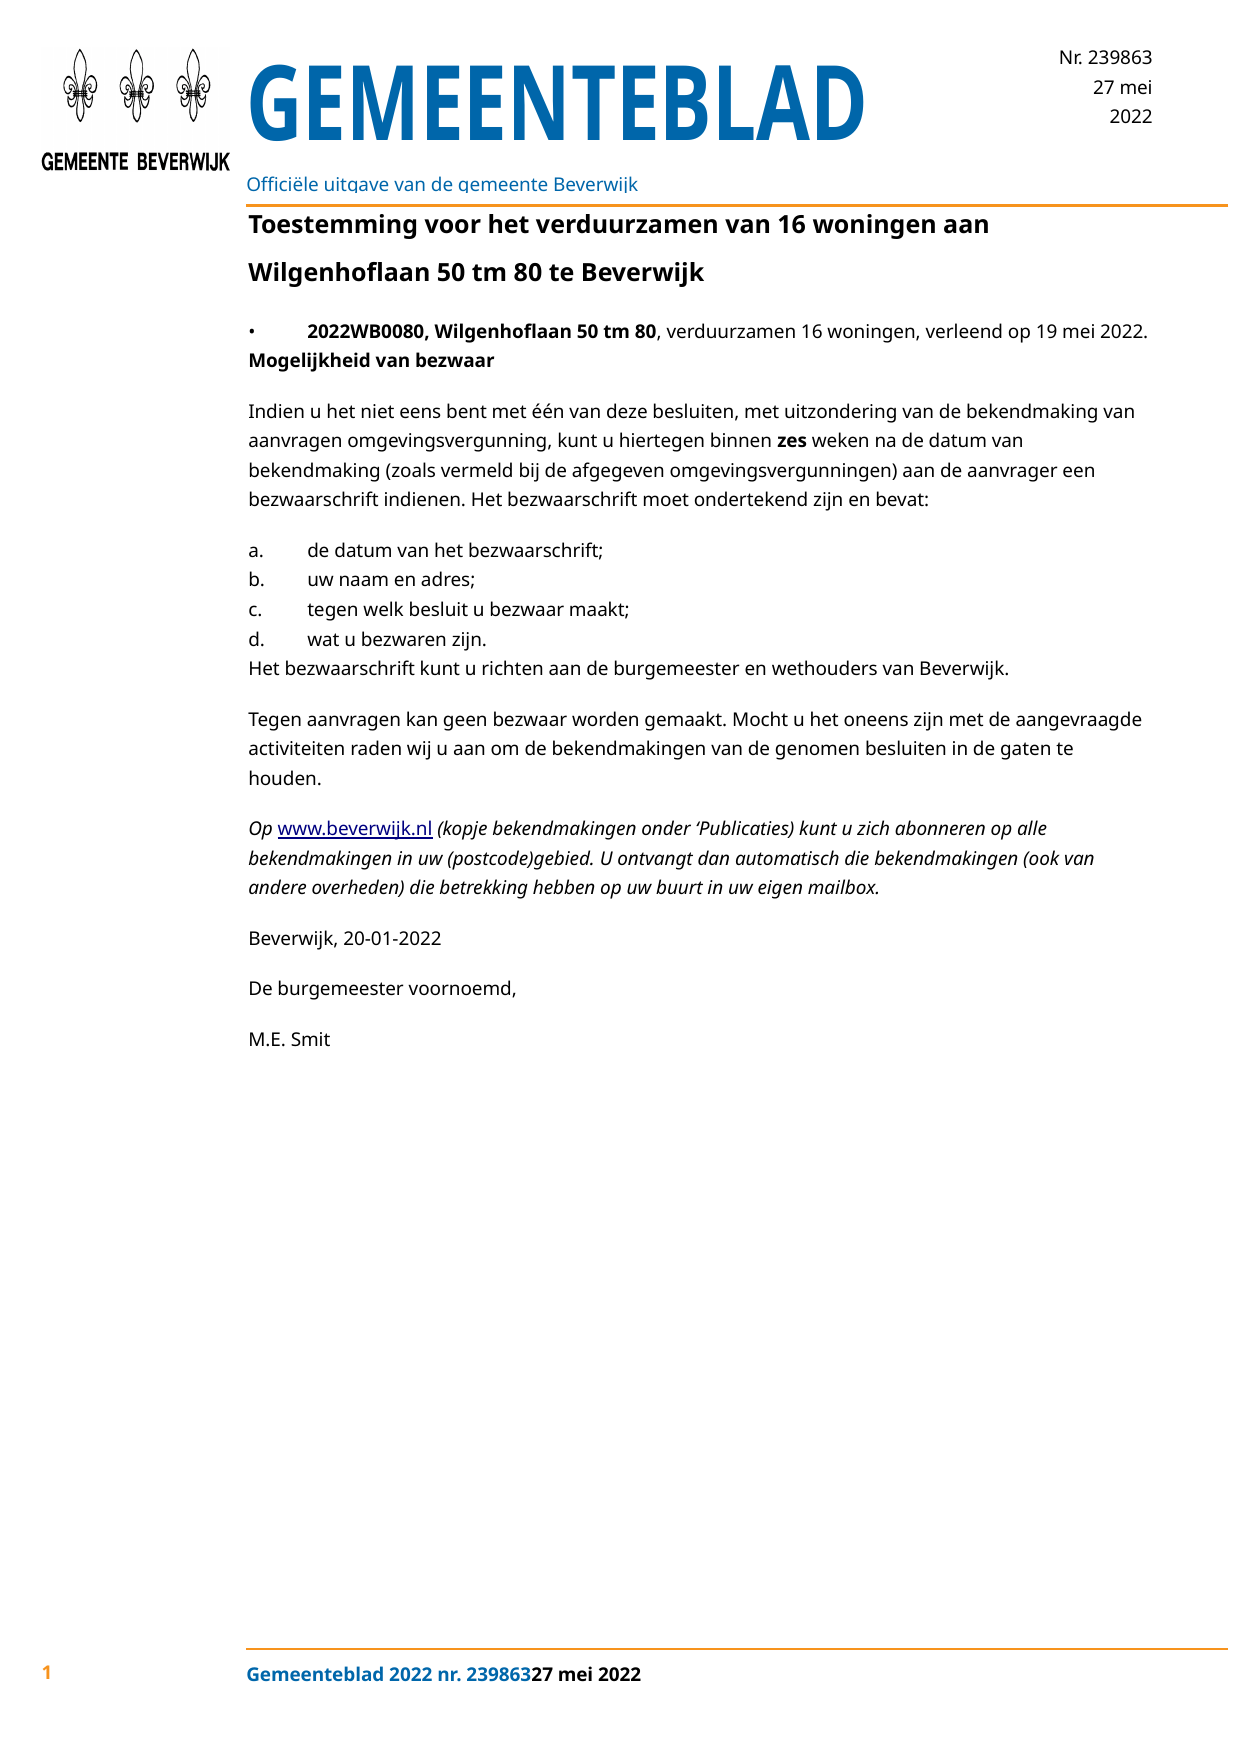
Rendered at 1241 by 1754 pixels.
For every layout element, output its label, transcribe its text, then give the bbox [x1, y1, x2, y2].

text De burgemeester voornoemd, [248, 975, 1152, 1001]
list tegen welk besluit u bezwaar maakt; [248, 596, 1152, 622]
text Mogelijkheid van bezwaar [248, 347, 1152, 373]
text Beverwijk, 20-01-2022 [248, 925, 1152, 951]
picture [41, 47, 231, 172]
list de datum van het bezwaarschrift; [248, 537, 1152, 563]
text Het bezwaarschrift kunt u richten aan de burgemeester en wethouders van Beverwijk. [248, 655, 1152, 681]
text M.E. Smit [248, 1026, 1152, 1052]
list wat u bezwaren zijn. [248, 626, 1152, 652]
list uw naam en adres; [248, 567, 1152, 592]
text Indien u het niet eens bent met één van deze besluiten, met uitzondering van de bekendmaking van aanvragen omgevingsvergunning, kunt u hiertegen binnen zes weken na de datum van bekendmaking (zoals vermeld bij de afgegeven omgevingsvergunningen) aan de aanvrager een bezwaarschrift indienen. Het bezwaarschrift moet ondertekend zijn en bevat: [248, 398, 1152, 512]
text Op www.beverwijk.nl (kopje bekendmakingen onder ‘Publicaties) kunt u zich abonneren op alle bekendmakingen in uw (postcode)gebied. U ontvangt dan automatisch die bekendmakingen (ook van andere overheden) die betrekking hebben op uw buurt in uw eigen mailbox. [248, 815, 1152, 900]
text Tegen aanvragen kan geen bezwaar worden gemaakt. Mocht u het oneens zijn met de aangevraagde activiteiten raden wij u aan om de bekendmakingen van de genomen besluiten in de gaten te houden. [248, 706, 1152, 791]
text Toestemming voor het verduurzamen van 16 woningen aan Wilgenhoflaan 50 tm 80 te Beverwijk [248, 207, 1152, 288]
list 2022WB0080, Wilgenhoflaan 50 tm 80, verduurzamen 16 woningen, verleend op 19 mei 2022. [248, 318, 1152, 344]
